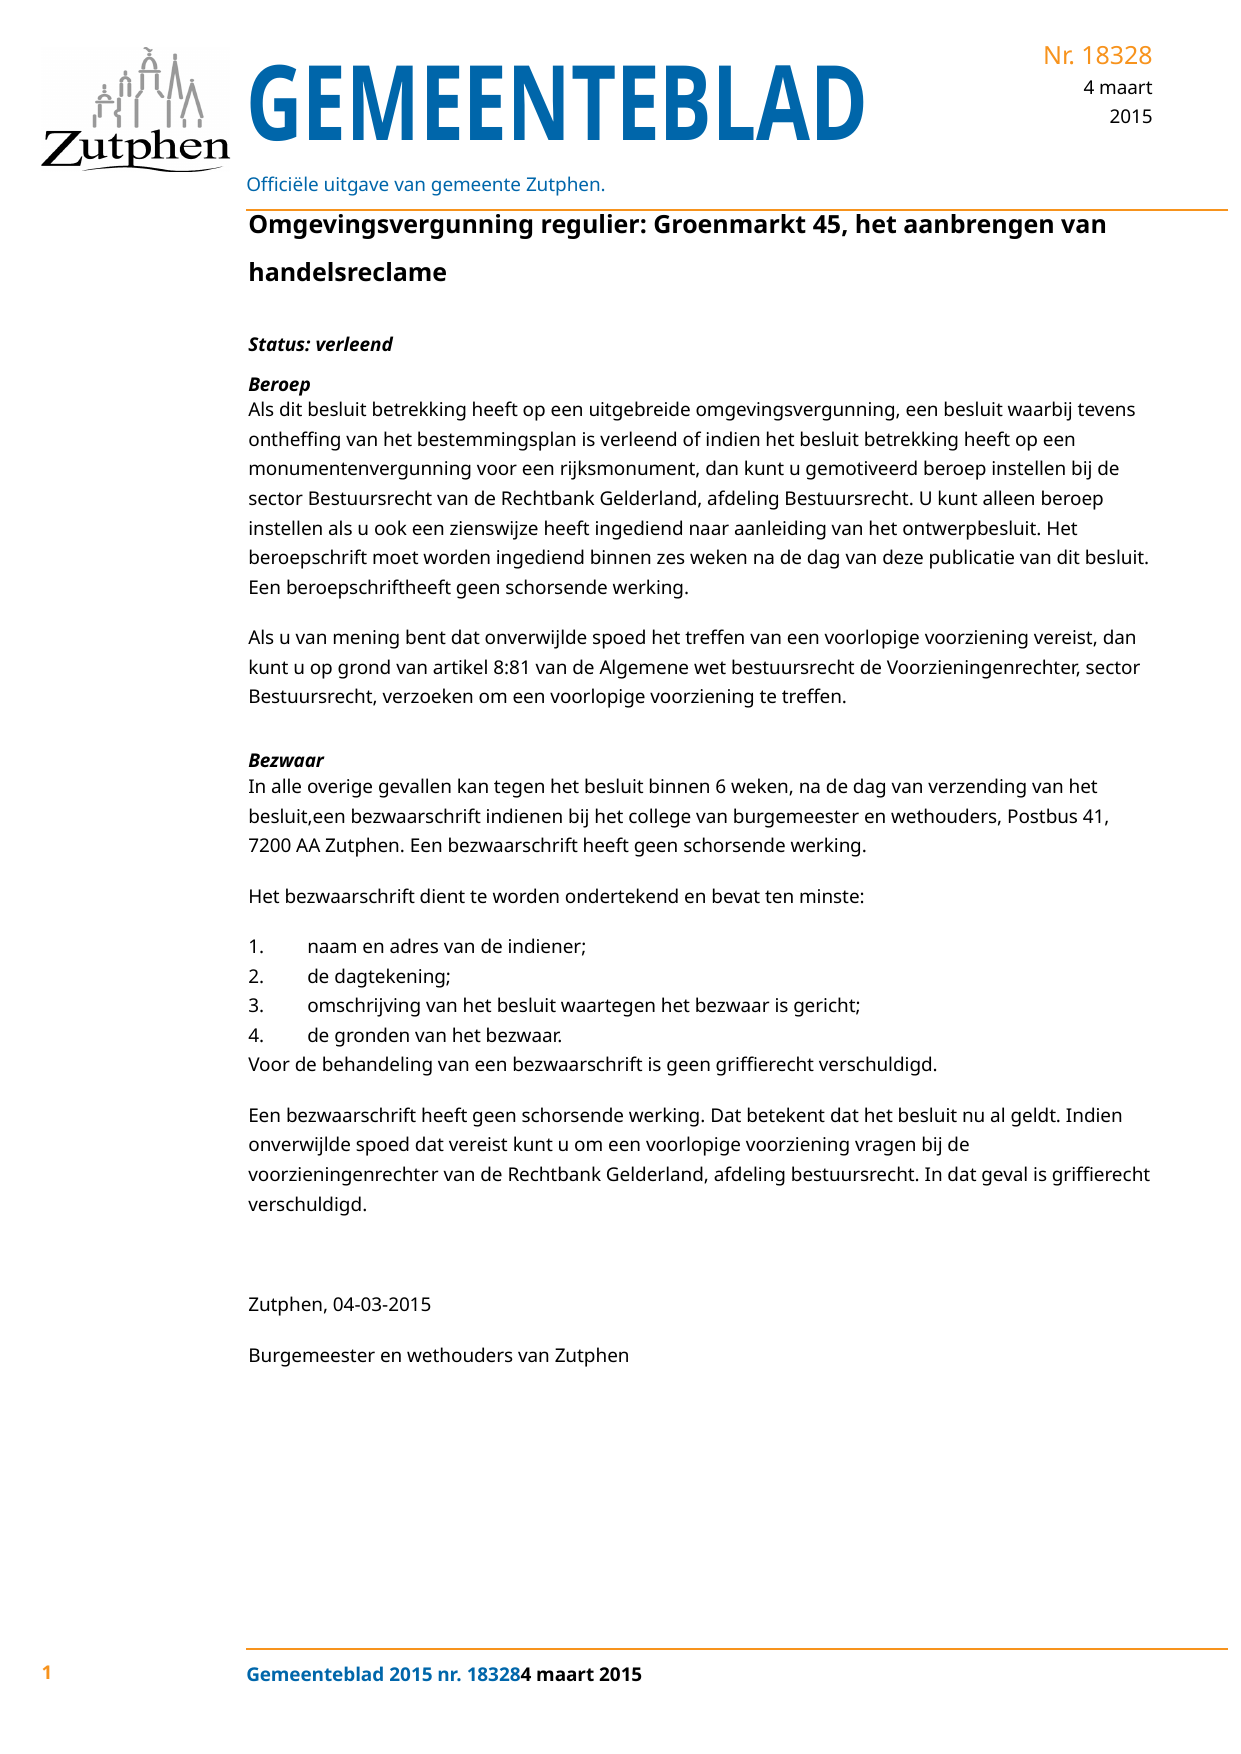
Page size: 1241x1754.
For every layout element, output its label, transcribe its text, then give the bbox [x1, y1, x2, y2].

list omschrijving van het besluit waartegen het bezwaar is gericht; [248, 992, 1152, 1018]
list de dagtekening; [248, 963, 1152, 988]
text Burgemeester en wethouders van Zutphen [248, 1342, 1152, 1368]
picture [41, 47, 231, 172]
text Bezwaar [248, 747, 1152, 773]
text Als u van mening bent dat onverwijlde spoed het treffen van een voorlopige voorziening vereist, dan kunt u op grond van artikel 8:81 van de Algemene wet bestuursrecht de Voorzieningenrechter, sector Bestuursrecht, verzoeken om een voorlopige voorziening te treffen. [248, 624, 1152, 709]
list de gronden van het bezwaar. [248, 1022, 1152, 1048]
text Zutphen, 04-03-2015 [248, 1292, 1152, 1317]
text In alle overige gevallen kan tegen het besluit binnen 6 weken, na de dag van verzending van het besluit,een bezwaarschrift indienen bij het college van burgemeester en wethouders, Postbus 41, 7200 AA Zutphen. Een bezwaarschrift heeft geen schorsende werking. [248, 773, 1152, 858]
text Een bezwaarschrift heeft geen schorsende werking. Dat betekent dat het besluit nu al geldt. Indien onverwijlde spoed dat vereist kunt u om een voorlopige voorziening vragen bij de voorzieningenrechter van de Rechtbank Gelderland, afdeling bestuursrecht. In dat geval is griffierecht verschuldigd. [248, 1102, 1152, 1216]
text Als dit besluit betrekking heeft op een uitgebreide omgevingsvergunning, een besluit waarbij tevens ontheffing van het bestemmingsplan is verleend of indien het besluit betrekking heeft op een monumentenvergunning voor een rijksmonument, dan kunt u gemotiveerd beroep instellen bij de sector Bestuursrecht van de Rechtbank Gelderland, afdeling Bestuursrecht. U kunt alleen beroep instellen als u ook een zienswijze heeft ingediend naar aanleiding van het ontwerpbesluit. Het beroepschrift moet worden ingediend binnen zes weken na de dag van deze publicatie van dit besluit. Een beroepschriftheeft geen schorsende werking. [248, 396, 1152, 600]
text Beroep [248, 371, 1152, 396]
text Status: verleend [248, 331, 1152, 357]
list naam en adres van de indiener; [248, 933, 1152, 959]
text Het bezwaarschrift dient te worden ondertekend en bevat ten minste: [248, 883, 1152, 908]
text Omgevingsvergunning regulier: Groenmarkt 45, het aanbrengen van handelsreclame [248, 211, 1152, 288]
text Voor de behandeling van een bezwaarschrift is geen griffierecht verschuldigd. [248, 1052, 1152, 1077]
